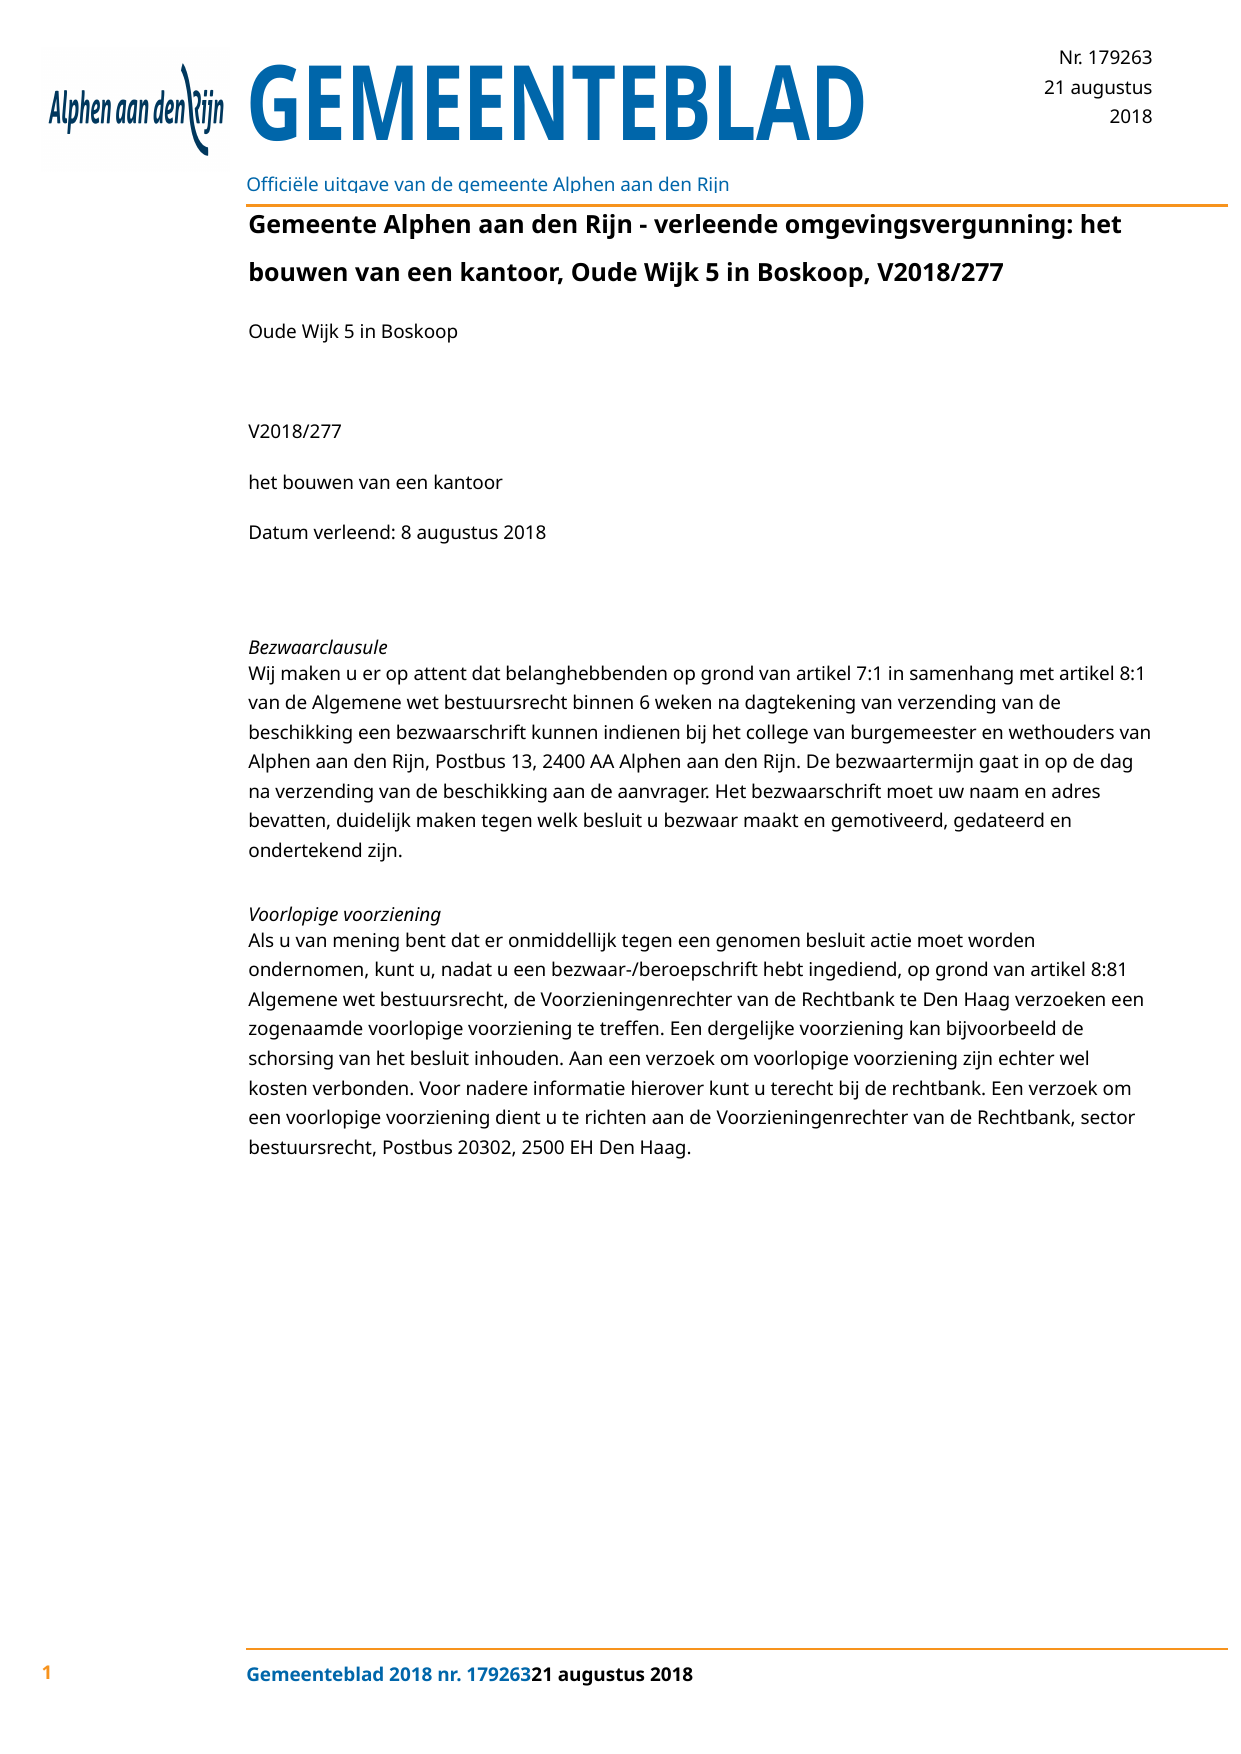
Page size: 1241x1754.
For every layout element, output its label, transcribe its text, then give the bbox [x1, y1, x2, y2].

text V2018/277 [248, 419, 1152, 444]
text Bezwaarclausule [248, 634, 1152, 660]
text Wij maken u er op attent dat belanghebbenden op grond van artikel 7:1 in samenhang met artikel 8:1 van de Algemene wet bestuursrecht binnen 6 weken na dagtekening van verzending van de beschikking een bezwaarschrift kunnen indienen bij het college van burgemeester en wethouders van Alphen aan den Rijn, Postbus 13, 2400 AA Alphen aan den Rijn. De bezwaartermijn gaat in op de dag na verzending van de beschikking aan de aanvrager. Het bezwaarschrift moet uw naam en adres bevatten, duidelijk maken tegen welk besluit u bezwaar maakt en gemotiveerd, gedateerd en ondertekend zijn. [248, 660, 1152, 863]
text Als u van mening bent dat er onmiddellijk tegen een genomen besluit actie moet worden ondernomen, kunt u, nadat u een bezwaar-/beroepschrift hebt ingediend, op grond van artikel 8:81 Algemene wet bestuursrecht, de Voorzieningenrechter van de Rechtbank te Den Haag verzoeken een zogenaamde voorlopige voorziening te treffen. Een dergelijke voorziening kan bijvoorbeeld de schorsing van het besluit inhouden. Aan een verzoek om voorlopige voorziening zijn echter wel kosten verbonden. Voor nadere informatie hierover kunt u terecht bij de rechtbank. Een verzoek om een voorlopige voorziening dient u te richten aan de Voorzieningenrechter van de Rechtbank, sector bestuursrecht, Postbus 20302, 2500 EH Den Haag. [248, 927, 1152, 1160]
text Voorlopige voorziening [248, 901, 1152, 927]
text het bouwen van een kantoor [248, 469, 1152, 495]
text Datum verleend: 8 augustus 2018 [248, 519, 1152, 545]
text Gemeente Alphen aan den Rijn - verleende omgevingsvergunning: het bouwen van een kantoor, Oude Wijk 5 in Boskoop, V2018/277 [248, 207, 1152, 288]
picture [41, 47, 231, 172]
text Oude Wijk 5 in Boskoop [248, 318, 1152, 344]
